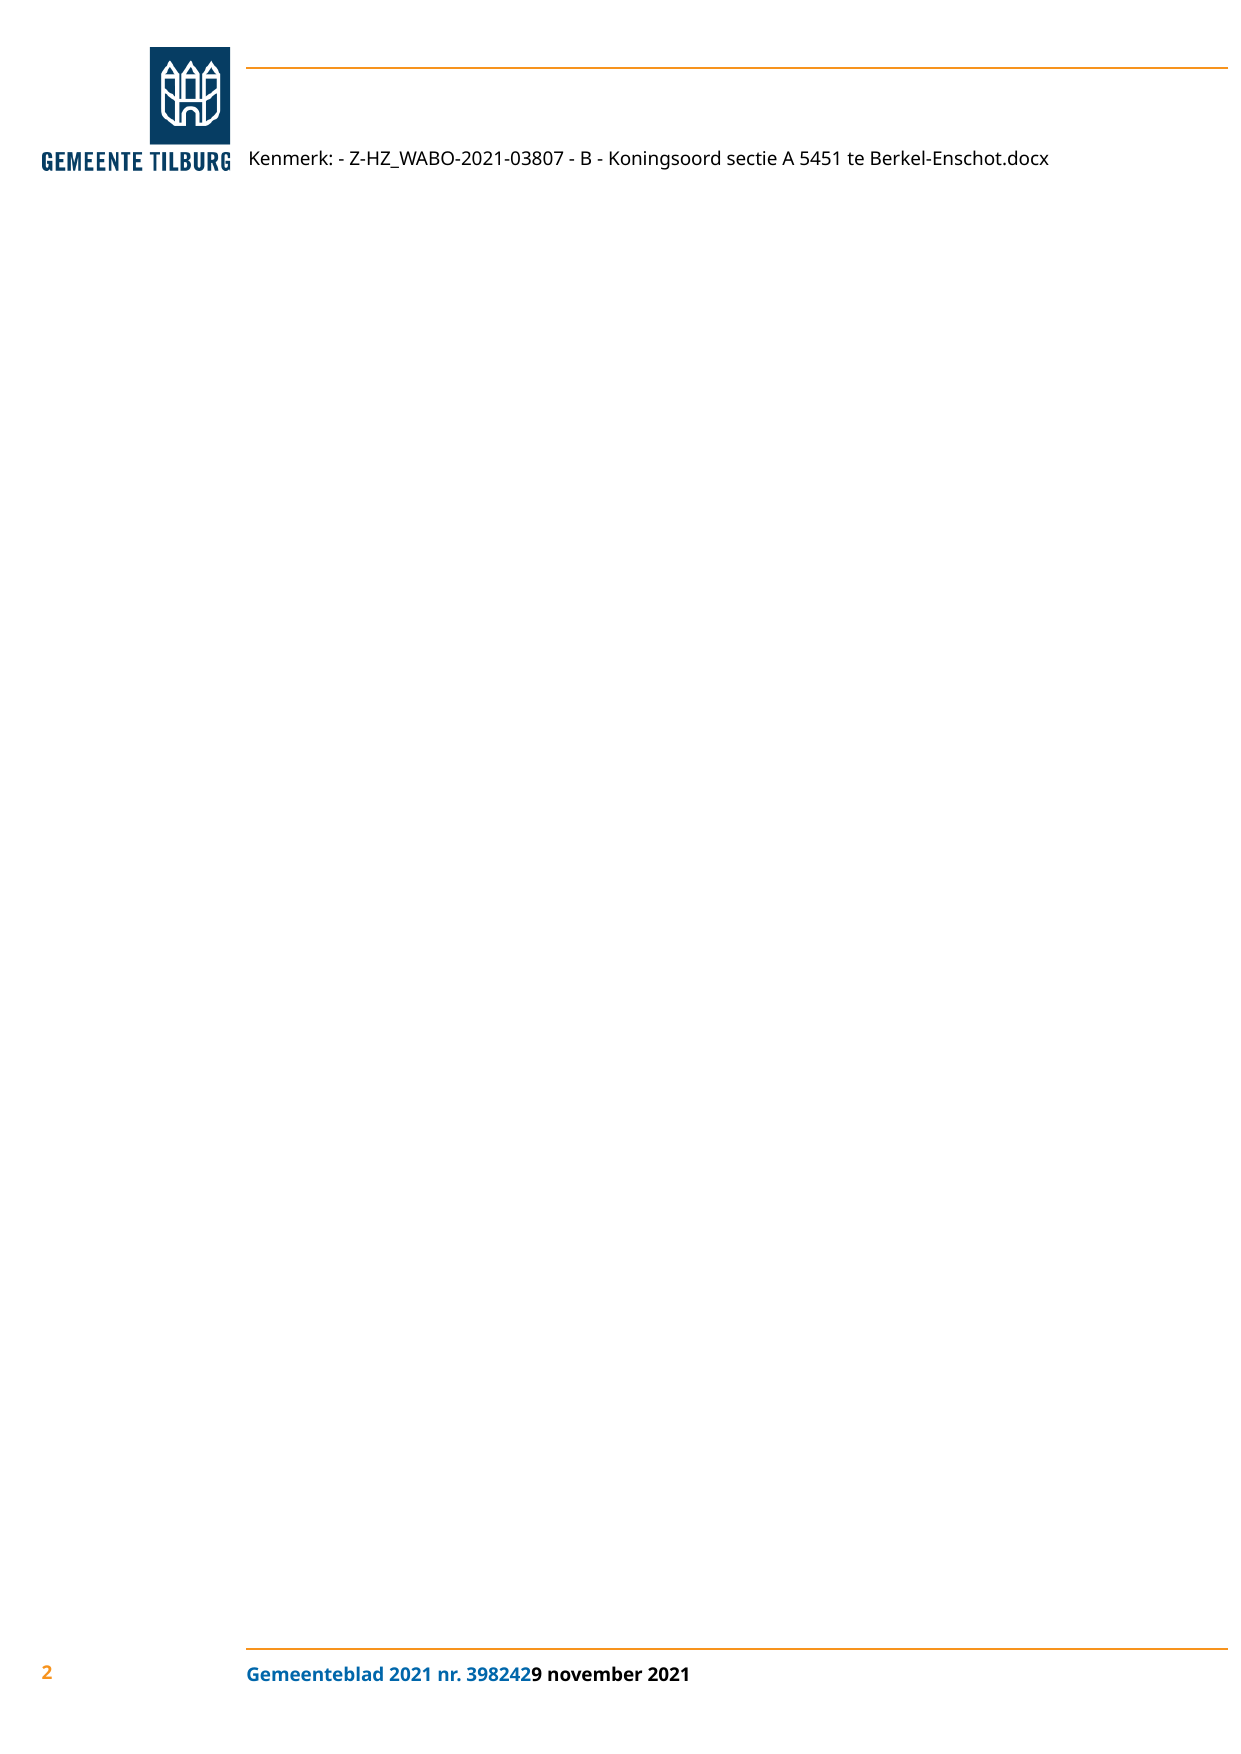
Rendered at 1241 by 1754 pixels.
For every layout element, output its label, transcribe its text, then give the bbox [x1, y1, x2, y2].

picture [41, 47, 231, 172]
text Kenmerk: - Z-HZ_WABO-2021-03807 - B - Koningsoord sectie A 5451 te Berkel-Enschot.docx [248, 145, 1152, 171]
